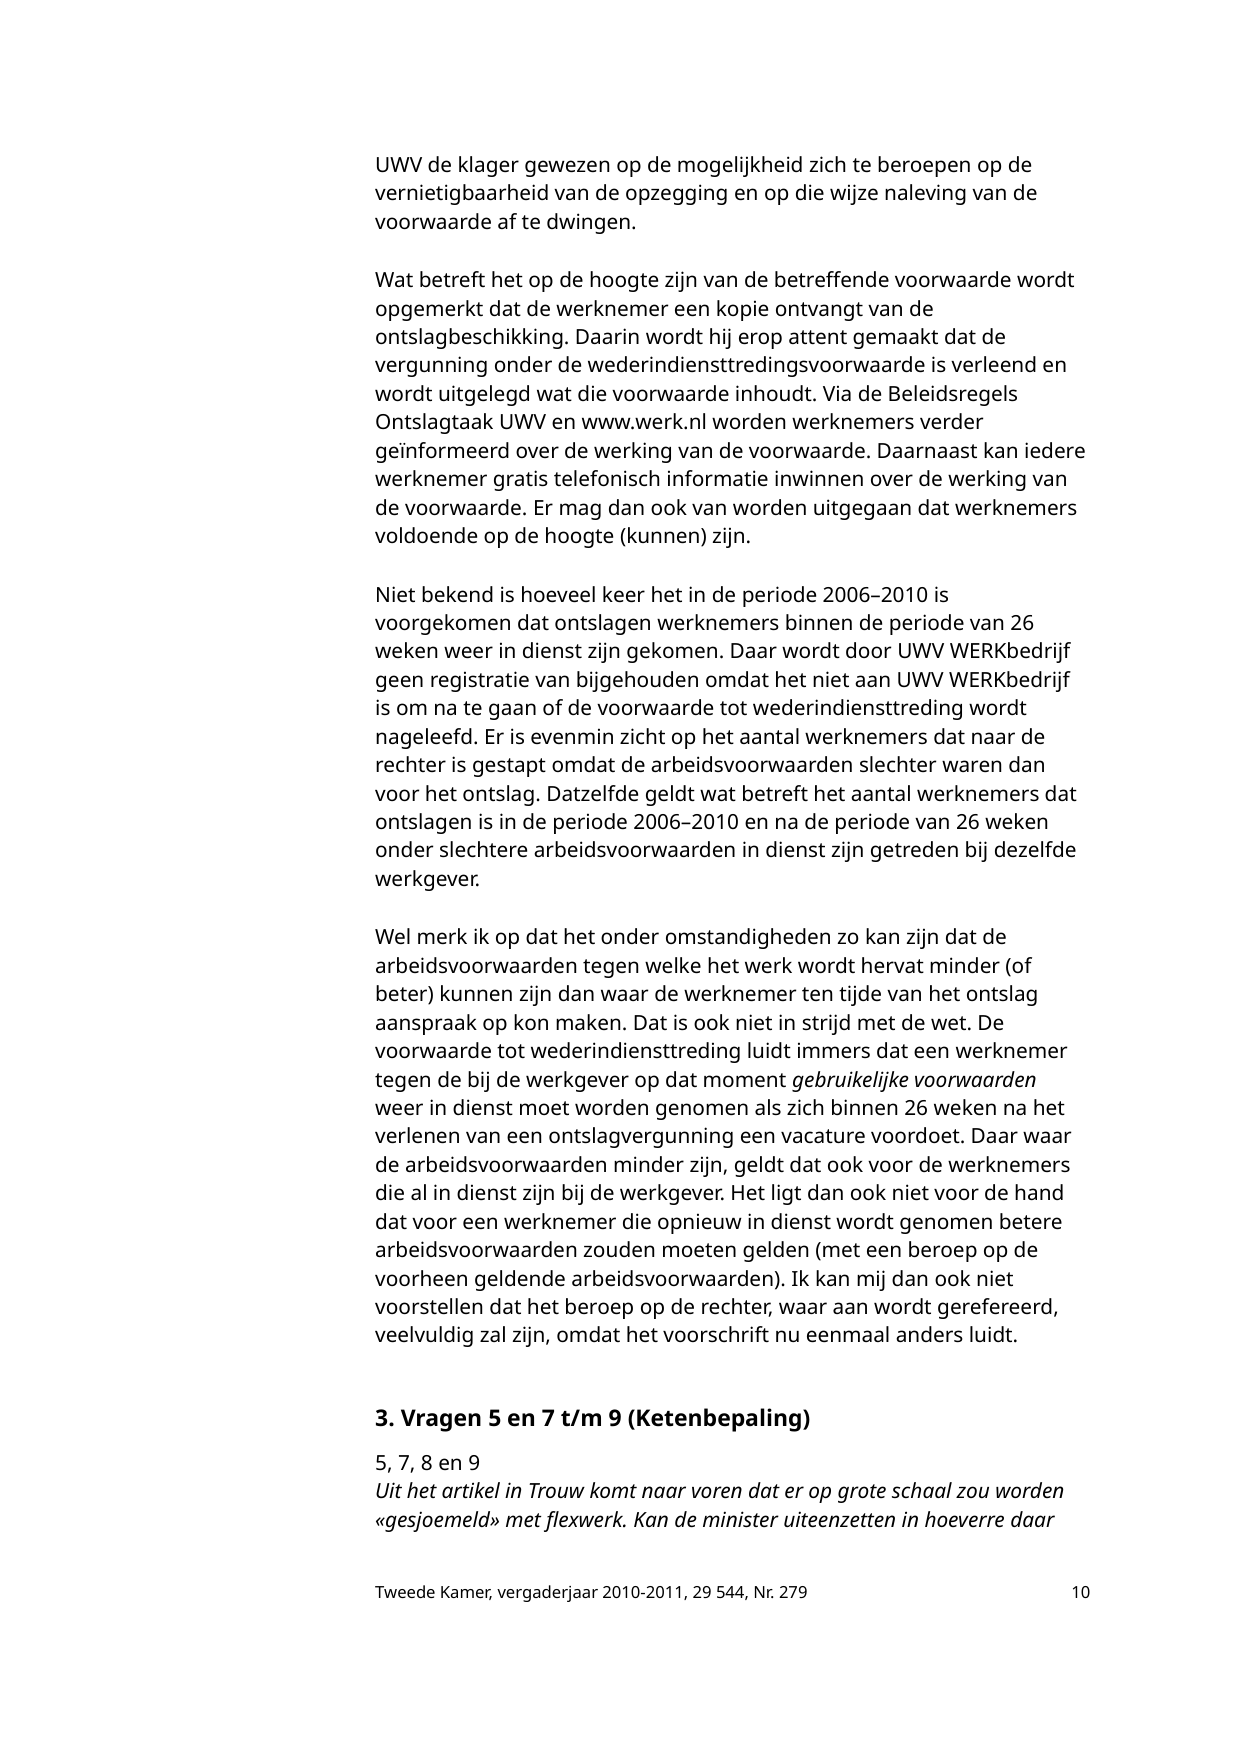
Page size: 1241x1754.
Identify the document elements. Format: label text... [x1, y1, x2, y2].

text Uit het artikel in Trouw komt naar voren dat er op grote schaal zou worden «gesjoemeld» met flexwerk. Kan de minister uiteenzetten in hoeverre daar [375, 1476, 1090, 1533]
text Wat betreft het op de hoogte zijn van de betreffende voorwaarde wordt opgemerkt dat de werknemer een kopie ontvangt van de ontslagbeschikking. Daarin wordt hij erop attent gemaakt dat de vergunning onder de wederindiensttredingsvoorwaarde is verleend en wordt uitgelegd wat die voorwaarde inhoudt. Via de Beleidsregels Ontslagtaak UWV en www.werk.nl worden werknemers verder geïnformeerd over de werking van de voorwaarde. Daarnaast kan iedere werknemer gratis telefonisch informatie inwinnen over de werking van de voorwaarde. Er mag dan ook van worden uitgegaan dat werknemers voldoende op de hoogte (kunnen) zijn. [375, 265, 1090, 550]
text UWV de klager gewezen op de mogelijkheid zich te beroepen op de vernietigbaarheid van de opzegging en op die wijze naleving van de voorwaarde af te dwingen. [375, 150, 1090, 235]
text Wel merk ik op dat het onder omstandigheden zo kan zijn dat de arbeidsvoorwaarden tegen welke het werk wordt hervat minder (of beter) kunnen zijn dan waar de werknemer ten tijde van het ontslag aanspraak op kon maken. Dat is ook niet in strijd met de wet. De voorwaarde tot wederindiensttreding luidt immers dat een werknemer tegen de bij de werkgever op dat moment gebruikelijke voorwaarden weer in dienst moet worden genomen als zich binnen 26 weken na het verlenen van een ontslagvergunning een vacature voordoet. Daar waar de arbeidsvoorwaarden minder zijn, geldt dat ook voor de werknemers die al in dienst zijn bij de werkgever. Het ligt dan ook niet voor de hand dat voor een werknemer die opnieuw in dienst wordt genomen betere arbeidsvoorwaarden zouden moeten gelden (met een beroep op de voorheen geldende arbeidsvoorwaarden). Ik kan mij dan ook niet voorstellen dat het beroep op de rechter, waar aan wordt gerefereerd, veelvuldig zal zijn, omdat het voorschrift nu eenmaal anders luidt. [375, 922, 1090, 1349]
text Niet bekend is hoeveel keer het in de periode 2006–2010 is voorgekomen dat ontslagen werknemers binnen de periode van 26 weken weer in dienst zijn gekomen. Daar wordt door UWV WERKbedrijf geen registratie van bijgehouden omdat het niet aan UWV WERKbedrijf is om na te gaan of de voorwaarde tot wederindiensttreding wordt nageleefd. Er is evenmin zicht op het aantal werknemers dat naar de rechter is gestapt omdat de arbeidsvoorwaarden slechter waren dan voor het ontslag. Datzelfde geldt wat betreft het aantal werknemers dat ontslagen is in de periode 2006–2010 en na de periode van 26 weken onder slechtere arbeidsvoorwaarden in dienst zijn getreden bij dezelfde werkgever. [375, 580, 1090, 892]
text 5, 7, 8 en 9 [375, 1448, 1090, 1476]
subtitle 3. Vragen 5 en 7 t/m 9 (Ketenbepaling) [375, 1402, 1090, 1433]
